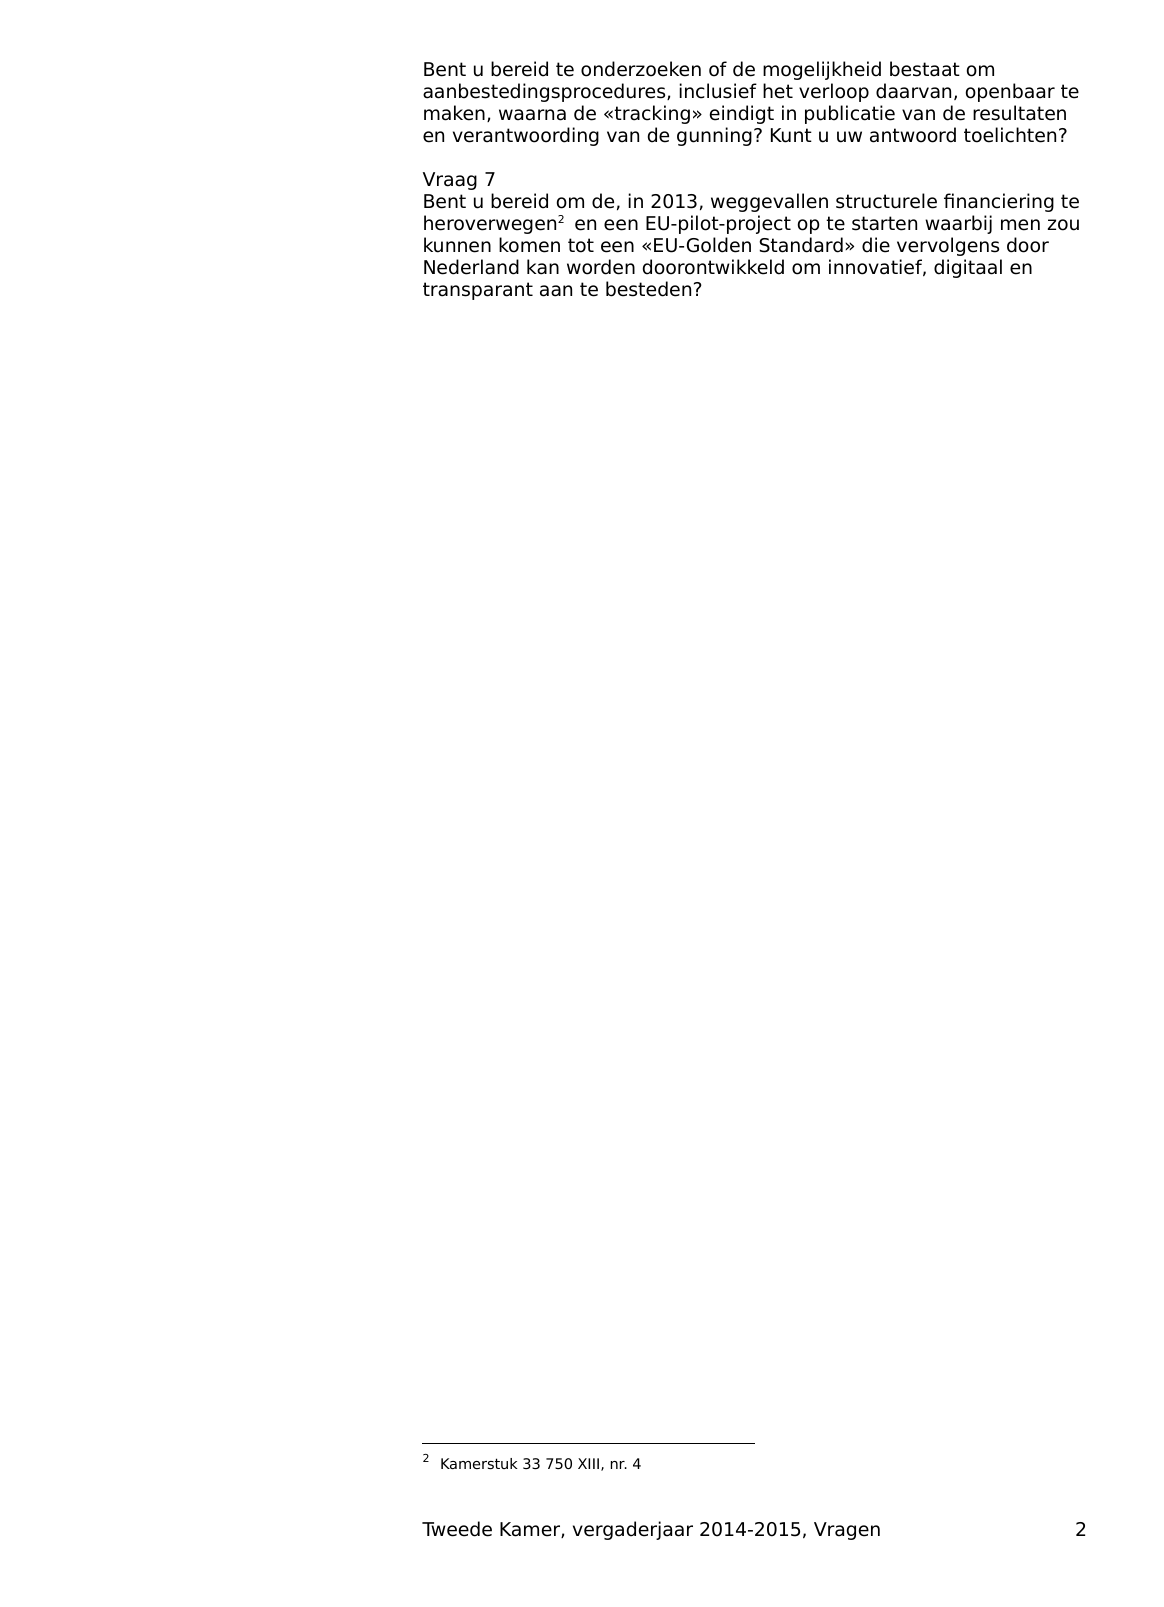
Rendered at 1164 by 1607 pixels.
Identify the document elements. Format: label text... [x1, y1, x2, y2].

text Bent u bereid te onderzoeken of de mogelijkheid bestaat om aanbestedingsprocedures, inclusief het verloop daarvan, openbaar te maken, waarna de «tracking» eindigt in publicatie van de resultaten en verantwoording van de gunning? Kunt u uw antwoord toelichten? [422, 59, 1087, 147]
text Bent u bereid om de, in 2013, weggevallen structurele financiering te heroverwegen en een EU-pilot-project op te starten waarbij men zou kunnen komen tot een «EU-Golden Standard» die vervolgens door Nederland kan worden doorontwikkeld om innovatief, digitaal en transparant aan te besteden? [422, 191, 1087, 301]
text Kamerstuk 33 750 XIII, nr. 4 [422, 1452, 1087, 1474]
text Vraag 7 [422, 169, 1087, 191]
